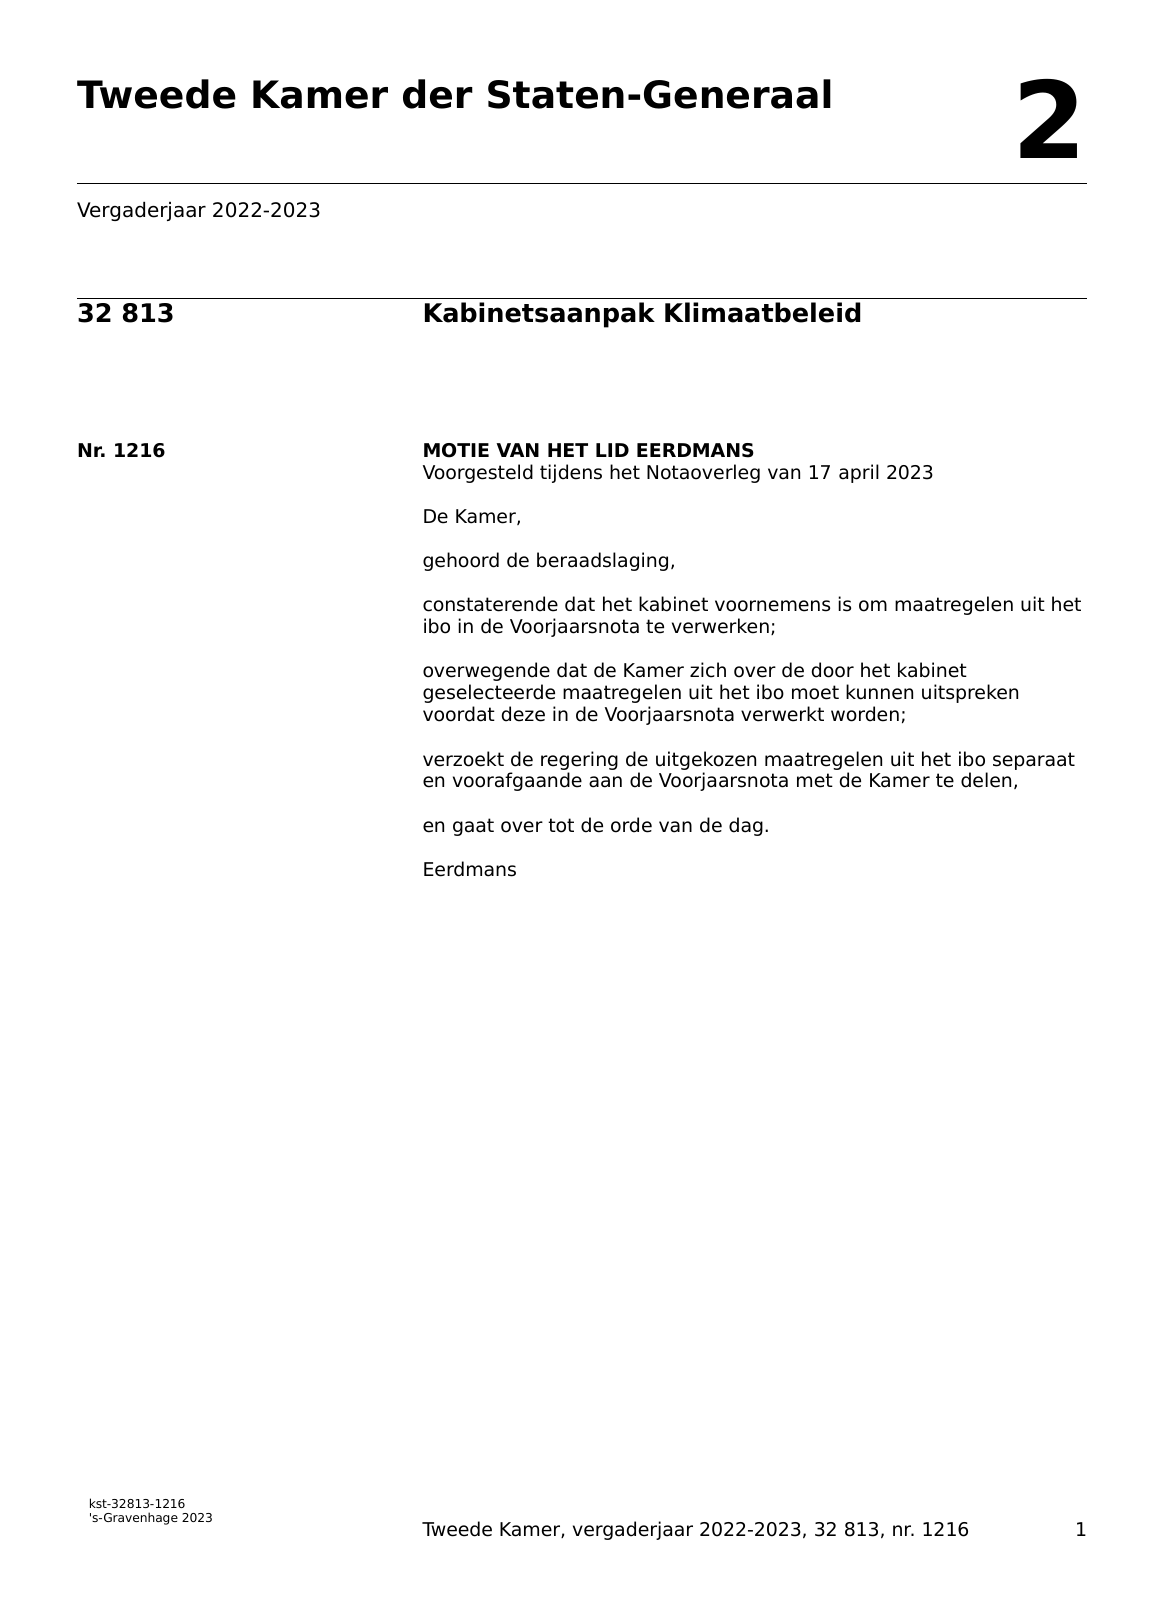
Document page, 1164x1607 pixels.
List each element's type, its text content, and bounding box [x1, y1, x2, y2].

text gehoord de beraadslaging, [422, 550, 1087, 572]
text constaterende dat het kabinet voornemens is om maatregelen uit het ibo in de Voorjaarsnota te verwerken; [422, 594, 1087, 638]
table_header Tweede Kamer der Staten-Generaal [77, 59, 886, 183]
text Eerdmans [422, 859, 1087, 881]
table_header 2 [886, 59, 1087, 183]
table_cell Vergaderjaar 2022-2023 [77, 184, 1087, 298]
subtitle Nr. 1216 MOTIE VAN HET LID EERDMANS [77, 440, 1087, 462]
subtitle 32 813 Kabinetsaanpak Klimaatbeleid [77, 299, 1087, 329]
text en gaat over tot de orde van de dag. [422, 814, 1087, 837]
text overwegende dat de Kamer zich over de door het kabinet geselecteerde maatregelen uit het ibo moet kunnen uitspreken voordat deze in de Voorjaarsnota verwerkt worden; [422, 660, 1087, 726]
text kst-32813-1216 [88, 1497, 323, 1511]
text 's-Gravenhage 2023 [88, 1511, 323, 1525]
text Voorgesteld tijdens het Notaoverleg van 17 april 2023 [422, 462, 1087, 484]
text De Kamer, [422, 506, 1087, 528]
text verzoekt de regering de uitgekozen maatregelen uit het ibo separaat en voorafgaande aan de Voorjaarsnota met de Kamer te delen, [422, 748, 1087, 792]
